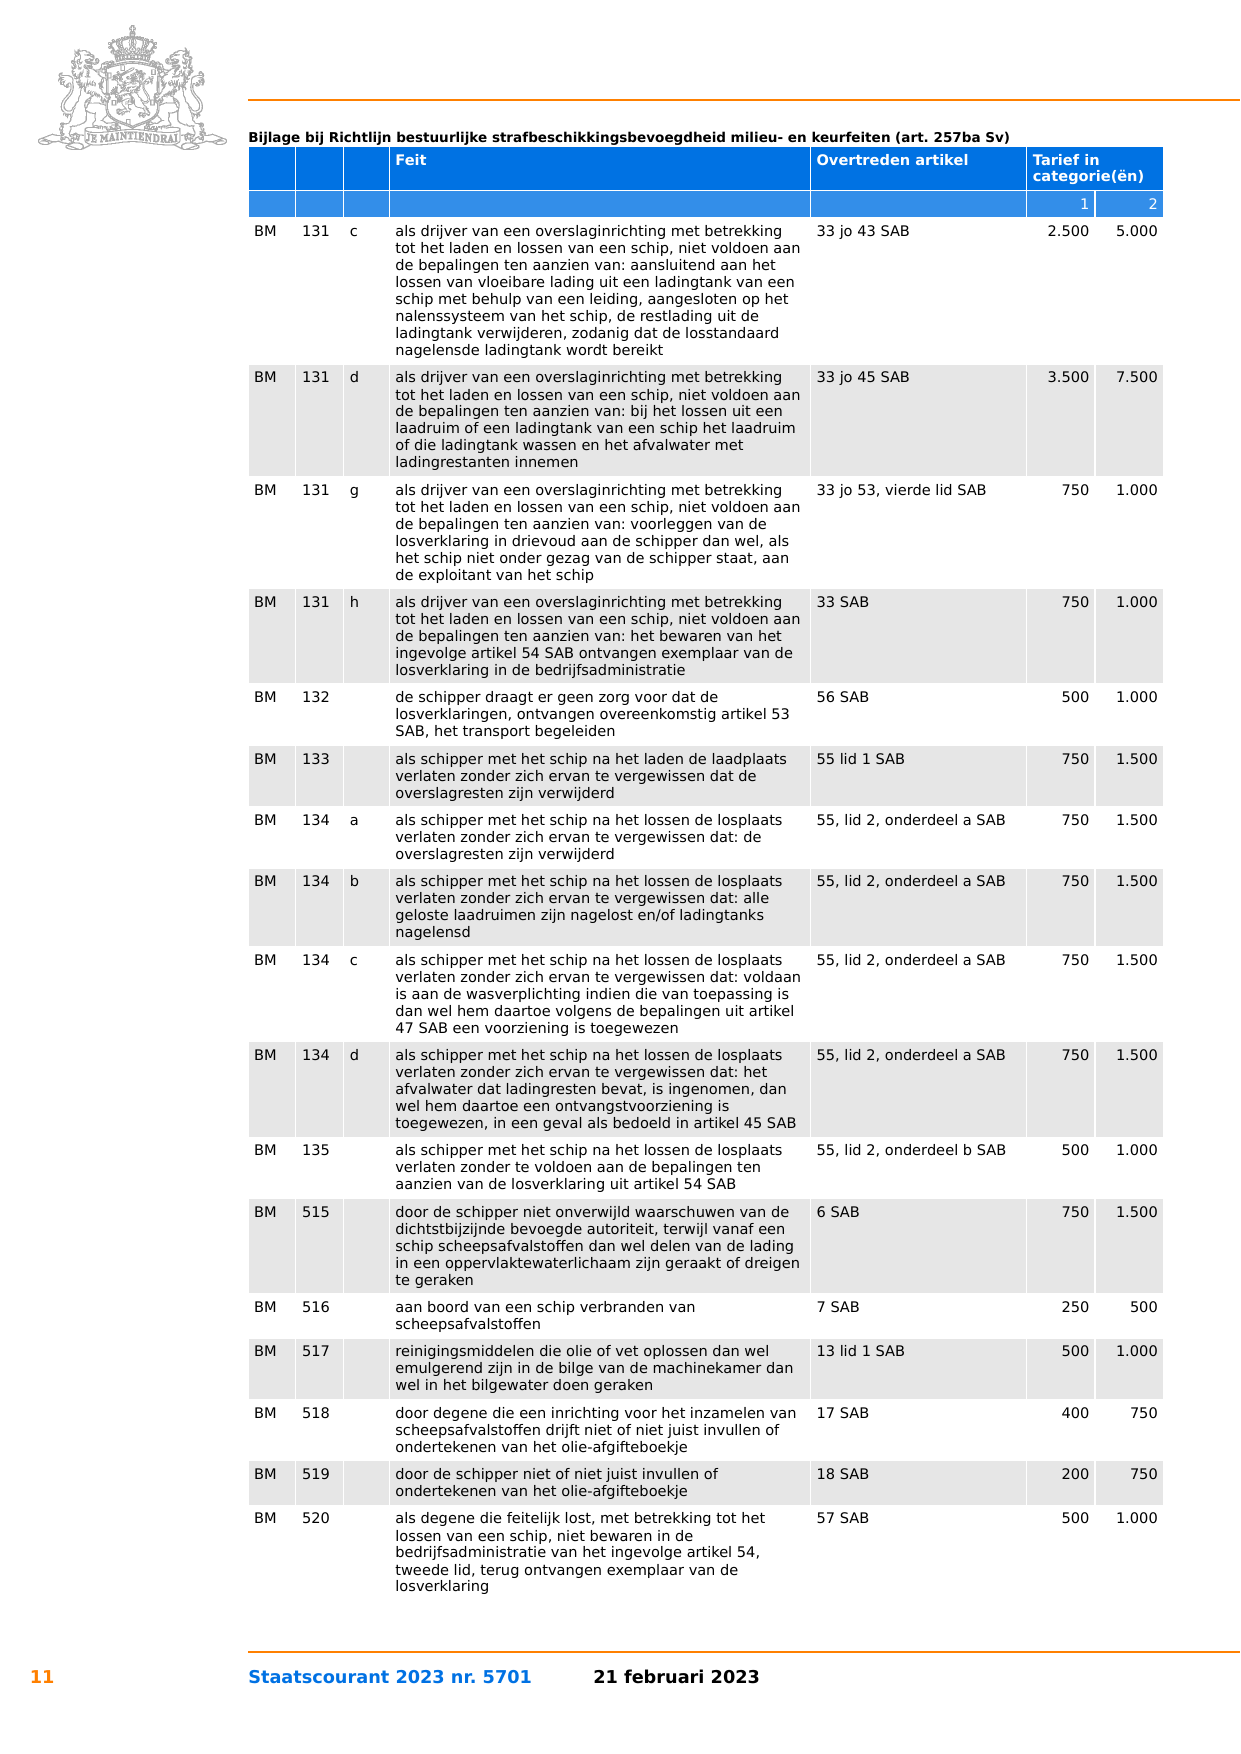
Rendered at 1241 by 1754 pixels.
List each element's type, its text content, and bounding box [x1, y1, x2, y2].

table_cell 55, lid 2, onderdeel b SAB [811, 1138, 1026, 1198]
table_cell a [344, 807, 389, 868]
table_cell 200 [1027, 1461, 1094, 1505]
table_header Bijlage bij Richtlijn bestuurlijke strafbeschikkingsbevoegdheid milieu- en keurfeiten (art. 257ba Sv) [248, 130, 1163, 146]
table_cell 1.000 [1096, 477, 1163, 588]
table_cell 134 [296, 869, 343, 946]
table_cell [296, 147, 343, 190]
table_cell als schipper met het schip na het lossen de losplaats verlaten zonder zich ervan te vergewissen dat: de overslagresten zijn verwijderd [390, 807, 810, 868]
table_cell 750 [1096, 1461, 1163, 1505]
table_cell BM [249, 219, 295, 364]
table_cell 400 [1027, 1400, 1094, 1460]
table_cell 33 jo 45 SAB [811, 365, 1026, 476]
table_cell 1.500 [1096, 746, 1163, 806]
table_cell [249, 191, 295, 217]
table_cell 3.500 [1027, 365, 1094, 476]
table_cell 1.000 [1096, 685, 1163, 745]
table_cell 750 [1096, 1400, 1163, 1460]
table_cell als schipper met het schip na het laden de laadplaats verlaten zonder zich ervan te vergewissen dat de overslagresten zijn verwijderd [390, 746, 810, 806]
table_cell BM [249, 477, 295, 588]
table_cell BM [249, 746, 295, 806]
table_cell 2.500 [1027, 219, 1094, 364]
table_cell [344, 1461, 389, 1505]
table_cell 6 SAB [811, 1199, 1026, 1293]
table_cell als schipper met het schip na het lossen de losplaats verlaten zonder zich ervan te vergewissen dat: voldaan is aan de wasverplichting indien die van toepassing is dan wel hem daartoe volgens de bepalingen uit artikel 47 SAB een voorziening is toegewezen [390, 947, 810, 1041]
table_cell 1.500 [1096, 1199, 1163, 1293]
table_cell 135 [296, 1138, 343, 1198]
table_cell 1.500 [1096, 947, 1163, 1041]
table_cell BM [249, 1400, 295, 1460]
table_cell als schipper met het schip na het lossen de losplaats verlaten zonder te voldoen aan de bepalingen ten aanzien van de losverklaring uit artikel 54 SAB [390, 1138, 810, 1198]
table_cell [344, 1506, 389, 1600]
table_cell 750 [1027, 869, 1094, 946]
table_cell door de schipper niet of niet juist invullen of ondertekenen van het olie-afgifteboekje [390, 1461, 810, 1505]
table_cell als drijver van een overslaginrichting met betrekking tot het laden en lossen van een schip, niet voldoen aan de bepalingen ten aanzien van: bij het lossen uit een laadruim of een ladingtank van een schip het laadruim of die ladingtank wassen en het afvalwater met ladingrestanten innemen [390, 365, 810, 476]
table_cell 131 [296, 477, 343, 588]
table_cell 516 [296, 1294, 343, 1338]
table_cell BM [249, 1294, 295, 1338]
table_cell Overtreden artikel [811, 147, 1026, 190]
picture [38, 25, 227, 150]
table_cell [344, 147, 389, 190]
table_cell aan boord van een schip verbranden van scheepsafvalstoffen [390, 1294, 810, 1338]
table_cell 1.000 [1096, 1339, 1163, 1399]
table_cell 1.500 [1096, 807, 1163, 868]
table_cell 500 [1027, 1138, 1094, 1198]
table_cell als drijver van een overslaginrichting met betrekking tot het laden en lossen van een schip, niet voldoen aan de bepalingen ten aanzien van: het bewaren van het ingevolge artikel 54 SAB ontvangen exemplaar van de losverklaring in de bedrijfsadministratie [390, 589, 810, 683]
table_cell [344, 1339, 389, 1399]
table_cell 13 lid 1 SAB [811, 1339, 1026, 1399]
table_cell 55, lid 2, onderdeel a SAB [811, 869, 1026, 946]
table_cell BM [249, 1339, 295, 1399]
table_cell 500 [1027, 1506, 1094, 1600]
table_cell h [344, 589, 389, 683]
table_cell als drijver van een overslaginrichting met betrekking tot het laden en lossen van een schip, niet voldoen aan de bepalingen ten aanzien van: aansluitend aan het lossen van vloeibare lading uit een ladingtank van een schip met behulp van een leiding, aangesloten op het nalenssysteem van het schip, de restlading uit de ladingtank verwijderen, zodanig dat de losstandaard nagelensde ladingtank wordt bereikt [390, 219, 810, 364]
table_cell 57 SAB [811, 1506, 1026, 1600]
table_cell BM [249, 685, 295, 745]
table_cell 131 [296, 365, 343, 476]
table_cell 500 [1096, 1294, 1163, 1338]
table_cell [344, 685, 389, 745]
table_cell 1.500 [1096, 1042, 1163, 1137]
table_cell Feit [390, 147, 810, 190]
table_cell 33 SAB [811, 589, 1026, 683]
table_cell 33 jo 43 SAB [811, 219, 1026, 364]
table_cell 7.500 [1096, 365, 1163, 476]
table_cell 517 [296, 1339, 343, 1399]
table_cell 500 [1027, 1339, 1094, 1399]
table_cell [344, 1199, 389, 1293]
table_cell c [344, 219, 389, 364]
table_cell 55, lid 2, onderdeel a SAB [811, 807, 1026, 868]
table_cell 131 [296, 219, 343, 364]
table_cell g [344, 477, 389, 588]
table_cell 132 [296, 685, 343, 745]
table_cell 250 [1027, 1294, 1094, 1338]
table_cell 5.000 [1096, 219, 1163, 364]
table_cell 7 SAB [811, 1294, 1026, 1338]
table_cell BM [249, 589, 295, 683]
table_cell door de schipper niet onverwijld waarschuwen van de dichtstbijzijnde bevoegde autoriteit, terwijl vanaf een schip scheepsafvalstoffen dan wel delen van de lading in een oppervlaktewaterlichaam zijn geraakt of dreigen te geraken [390, 1199, 810, 1293]
table_cell [344, 1138, 389, 1198]
table_cell 55 lid 1 SAB [811, 746, 1026, 806]
table_cell 133 [296, 746, 343, 806]
table_cell 520 [296, 1506, 343, 1600]
table_cell 131 [296, 589, 343, 683]
table_cell Tarief in categorie(ën) [1027, 147, 1163, 190]
table_cell 55, lid 2, onderdeel a SAB [811, 947, 1026, 1041]
table_cell 750 [1027, 807, 1094, 868]
table_cell 17 SAB [811, 1400, 1026, 1460]
table_cell als schipper met het schip na het lossen de losplaats verlaten zonder zich ervan te vergewissen dat: alle geloste laadruimen zijn nagelost en/of ladingtanks nagelensd [390, 869, 810, 946]
table_cell 18 SAB [811, 1461, 1026, 1505]
table_cell 750 [1027, 477, 1094, 588]
table_cell als degene die feitelijk lost, met betrekking tot het lossen van een schip, niet bewaren in de bedrijfsadministratie van het ingevolge artikel 54, tweede lid, terug ontvangen exemplaar van de losverklaring [390, 1506, 810, 1600]
table_cell 1.500 [1096, 869, 1163, 946]
table_cell 750 [1027, 947, 1094, 1041]
table_cell BM [249, 947, 295, 1041]
table_cell BM [249, 1138, 295, 1198]
table_cell 1.000 [1096, 589, 1163, 683]
table_cell [344, 1400, 389, 1460]
table_cell BM [249, 1506, 295, 1600]
table_cell d [344, 1042, 389, 1137]
table_cell als drijver van een overslaginrichting met betrekking tot het laden en lossen van een schip, niet voldoen aan de bepalingen ten aanzien van: voorleggen van de losverklaring in drievoud aan de schipper dan wel, als het schip niet onder gezag van de schipper staat, aan de exploitant van het schip [390, 477, 810, 588]
table_cell [344, 746, 389, 806]
table_cell [344, 1294, 389, 1338]
table_cell als schipper met het schip na het lossen de losplaats verlaten zonder zich ervan te vergewissen dat: het afvalwater dat ladingresten bevat, is ingenomen, dan wel hem daartoe een ontvangstvoorziening is toegewezen, in een geval als bedoeld in artikel 45 SAB [390, 1042, 810, 1137]
table_cell 500 [1027, 685, 1094, 745]
table_cell [811, 191, 1026, 217]
table_cell BM [249, 1199, 295, 1293]
table_cell 56 SAB [811, 685, 1026, 745]
table_cell 1 [1027, 191, 1094, 217]
table_cell [296, 191, 343, 217]
table_cell 55, lid 2, onderdeel a SAB [811, 1042, 1026, 1137]
table_cell b [344, 869, 389, 946]
table_cell 750 [1027, 1199, 1094, 1293]
table_cell 134 [296, 1042, 343, 1137]
table_cell 515 [296, 1199, 343, 1293]
table_cell 134 [296, 947, 343, 1041]
table_cell 519 [296, 1461, 343, 1505]
table_cell 750 [1027, 1042, 1094, 1137]
table_cell 1.000 [1096, 1138, 1163, 1198]
table_cell BM [249, 1042, 295, 1137]
table_cell d [344, 365, 389, 476]
table_cell 134 [296, 807, 343, 868]
table_cell door degene die een inrichting voor het inzamelen van scheepsafvalstoffen drijft niet of niet juist invullen of ondertekenen van het olie-afgifteboekje [390, 1400, 810, 1460]
table_cell [344, 191, 389, 217]
table_cell BM [249, 807, 295, 868]
table_cell 518 [296, 1400, 343, 1460]
table_cell reinigingsmiddelen die olie of vet oplossen dan wel emulgerend zijn in de bilge van de machinekamer dan wel in het bilgewater doen geraken [390, 1339, 810, 1399]
table_cell BM [249, 1461, 295, 1505]
table_cell 750 [1027, 746, 1094, 806]
table_cell [249, 147, 295, 190]
table_cell BM [249, 869, 295, 946]
table_cell 1.000 [1096, 1506, 1163, 1600]
table_cell 33 jo 53, vierde lid SAB [811, 477, 1026, 588]
table_cell 750 [1027, 589, 1094, 683]
table_cell [390, 191, 810, 217]
table_cell c [344, 947, 389, 1041]
table_cell 2 [1096, 191, 1163, 217]
table_cell BM [249, 365, 295, 476]
table_cell de schipper draagt er geen zorg voor dat de losverklaringen, ontvangen overeenkomstig artikel 53 SAB, het transport begeleiden [390, 685, 810, 745]
